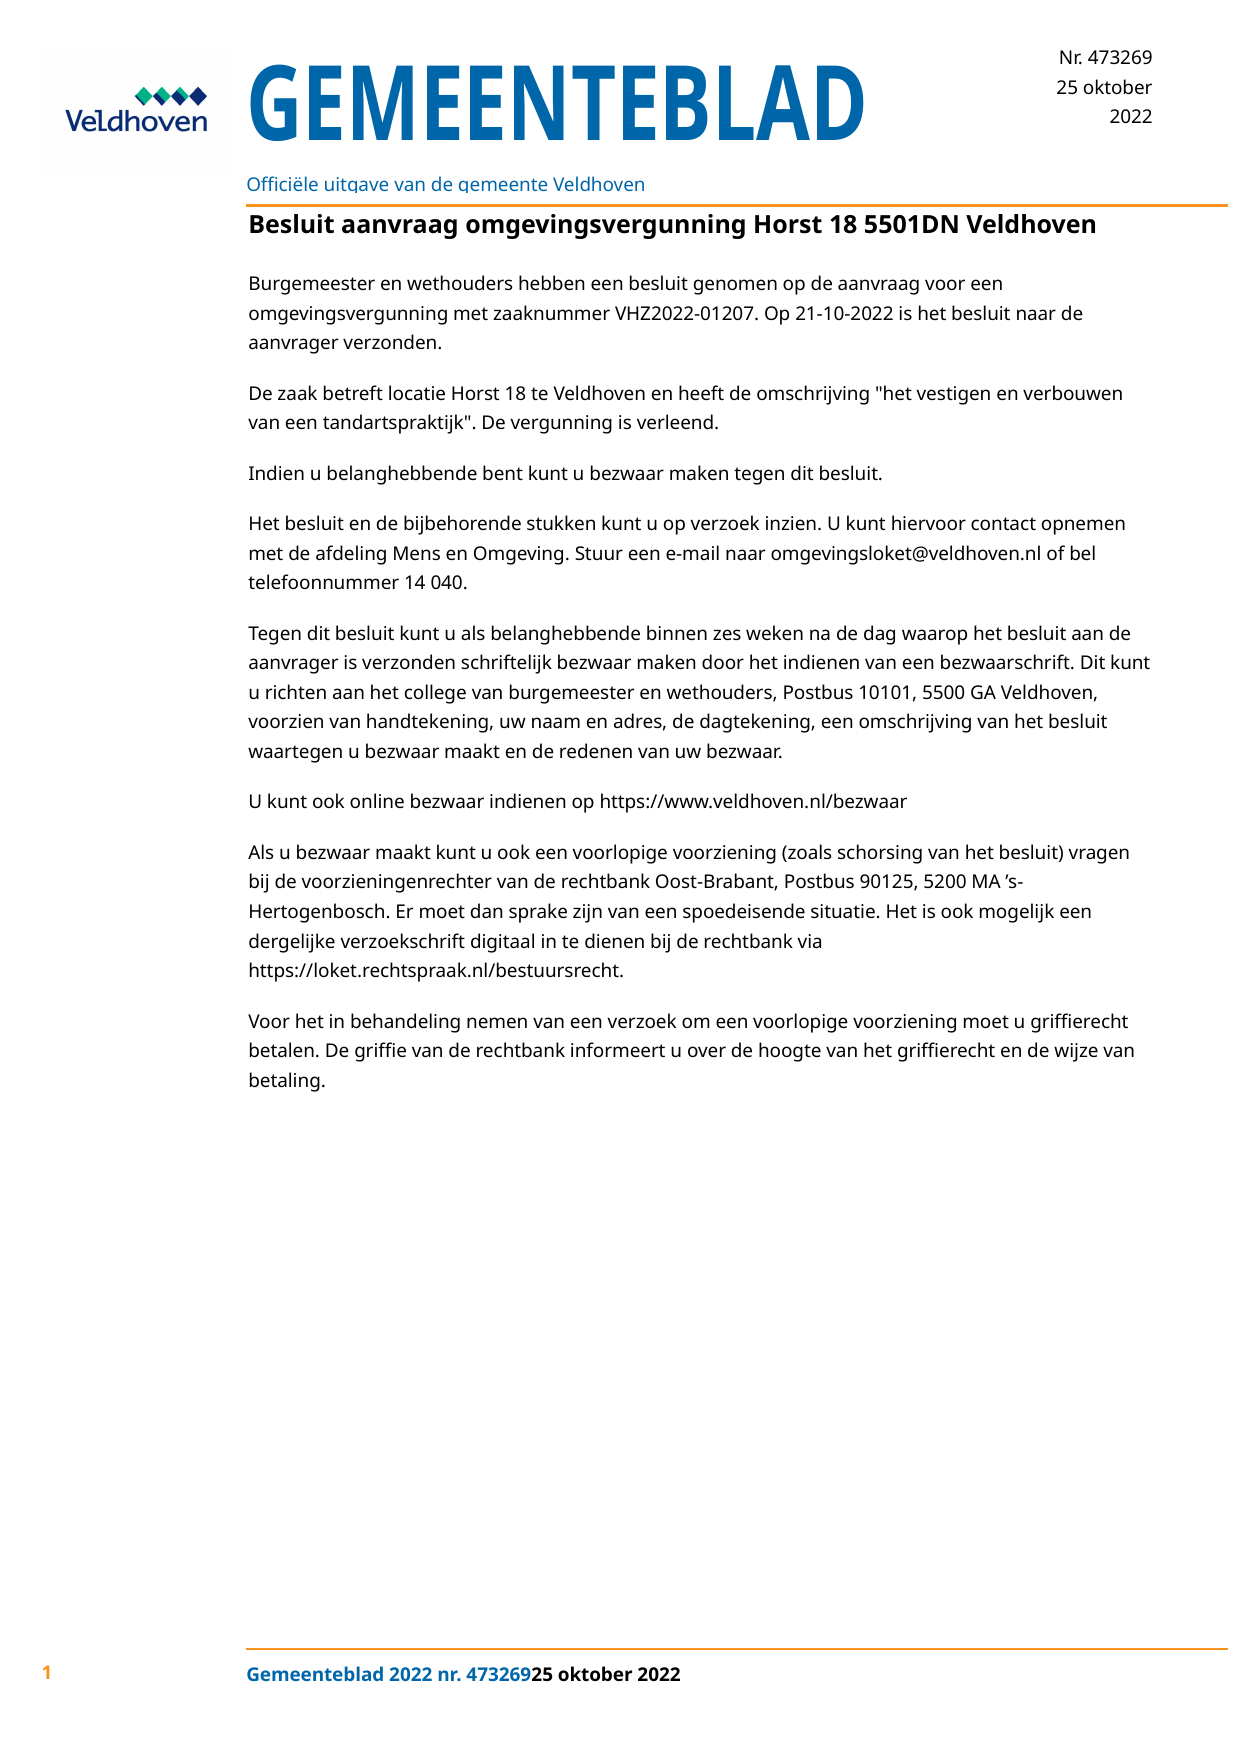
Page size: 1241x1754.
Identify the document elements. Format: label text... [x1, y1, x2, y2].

text Als u bezwaar maakt kunt u ook een voorlopige voorziening (zoals schorsing van het besluit) vragen bij de voorzieningenrechter van de rechtbank Oost-Brabant, Postbus 90125, 5200 MA ’s-Hertogenbosch. Er moet dan sprake zijn van een spoedeisende situatie. Het is ook mogelijk een dergelijke verzoekschrift digitaal in te dienen bij de rechtbank via https://loket.rechtspraak.nl/bestuursrecht. [248, 839, 1152, 983]
text Burgemeester en wethouders hebben een besluit genomen op de aanvraag voor een omgevingsvergunning met zaaknummer VHZ2022-01207. Op 21-10-2022 is het besluit naar de aanvrager verzonden. [248, 270, 1152, 355]
text Indien u belanghebbende bent kunt u bezwaar maken tegen dit besluit. [248, 460, 1152, 486]
text Voor het in behandeling nemen van een verzoek om een voorlopige voorziening moet u griffierecht betalen. De griffie van de rechtbank informeert u over de hoogte van het griffierecht en de wijze van betaling. [248, 1008, 1152, 1093]
text U kunt ook online bezwaar indienen op https://www.veldhoven.nl/bezwaar [248, 789, 1152, 814]
text Het besluit en de bijbehorende stukken kunt u op verzoek inzien. U kunt hiervoor contact opnemen met de afdeling Mens en Omgeving. Stuur een e-mail naar omgevingsloket@veldhoven.nl of bel telefoonnummer 14 040. [248, 510, 1152, 595]
text Besluit aanvraag omgevingsvergunning Horst 18 5501DN Veldhoven [248, 207, 1152, 241]
text Tegen dit besluit kunt u als belanghebbende binnen zes weken na de dag waarop het besluit aan de aanvrager is verzonden schriftelijk bezwaar maken door het indienen van een bezwaarschrift. Dit kunt u richten aan het college van burgemeester en wethouders, Postbus 10101, 5500 GA Veldhoven, voorzien van handtekening, uw naam en adres, de dagtekening, een omschrijving van het besluit waartegen u bezwaar maakt en de redenen van uw bezwaar. [248, 620, 1152, 764]
text De zaak betreft locatie Horst 18 te Veldhoven en heeft de omschrijving "het vestigen en verbouwen van een tandartspraktijk". De vergunning is verleend. [248, 380, 1152, 435]
picture [41, 47, 231, 172]
